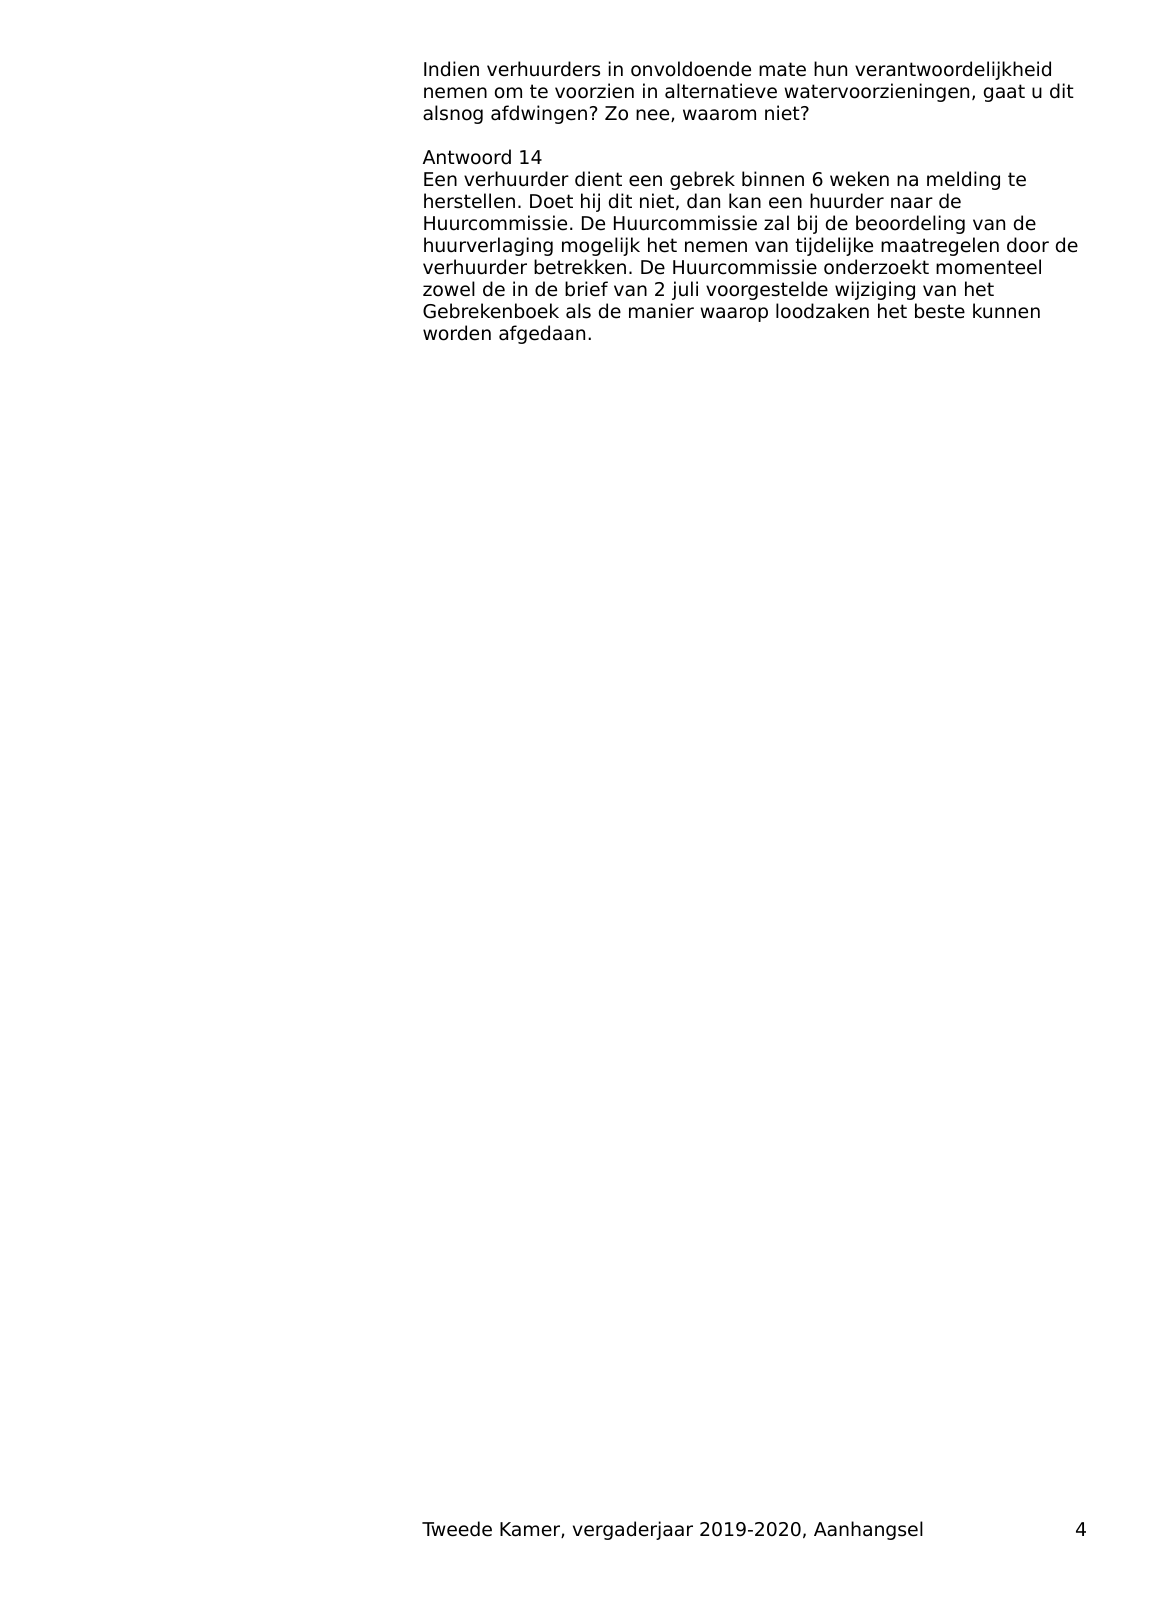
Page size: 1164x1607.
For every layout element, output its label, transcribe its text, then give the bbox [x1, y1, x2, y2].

text Antwoord 14 [422, 147, 1087, 169]
text Een verhuurder dient een gebrek binnen 6 weken na melding te herstellen. Doet hij dit niet, dan kan een huurder naar de Huurcommissie. De Huurcommissie zal bij de beoordeling van de huurverlaging mogelijk het nemen van tijdelijke maatregelen door de verhuurder betrekken. De Huurcommissie onderzoekt momenteel zowel de in de brief van 2 juli voorgestelde wijziging van het Gebrekenboek als de manier waarop loodzaken het beste kunnen worden afgedaan. [422, 169, 1087, 345]
text Indien verhuurders in onvoldoende mate hun verantwoordelijkheid nemen om te voorzien in alternatieve watervoorzieningen, gaat u dit alsnog afdwingen? Zo nee, waarom niet? [422, 59, 1087, 125]
